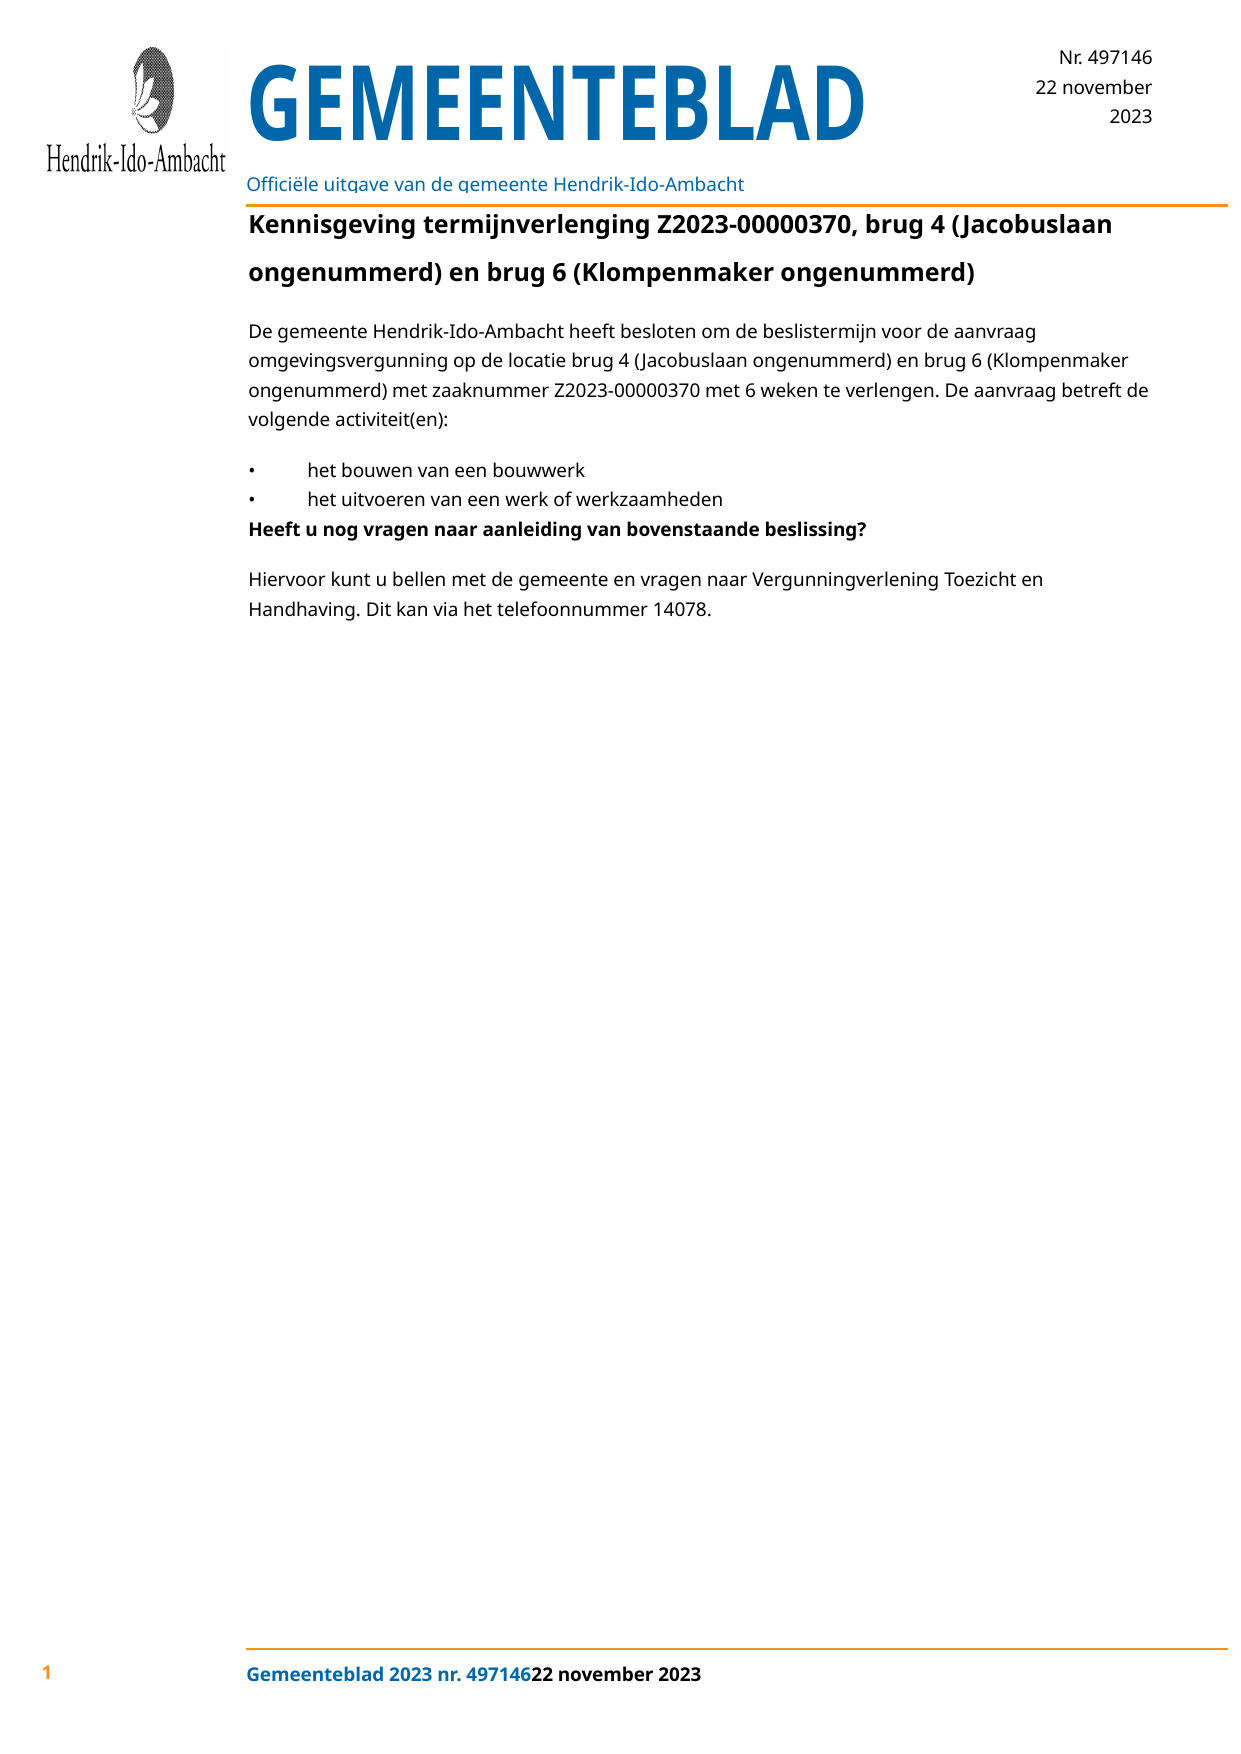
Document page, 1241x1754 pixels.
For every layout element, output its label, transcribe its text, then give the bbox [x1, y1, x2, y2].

text Hiervoor kunt u bellen met de gemeente en vragen naar Vergunningverlening Toezicht en Handhaving. Dit kan via het telefoonnummer 14078. [248, 567, 1152, 622]
text De gemeente Hendrik-Ido-Ambacht heeft besloten om de beslistermijn voor de aanvraag omgevingsvergunning op de locatie brug 4 (Jacobuslaan ongenummerd) en brug 6 (Klompenmaker ongenummerd) met zaaknummer Z2023-00000370 met 6 weken te verlengen. De aanvraag betreft de volgende activiteit(en): [248, 318, 1152, 432]
text Kennisgeving termijnverlenging Z2023-00000370, brug 4 (Jacobuslaan ongenummerd) en brug 6 (Klompenmaker ongenummerd) [248, 207, 1152, 288]
picture [41, 47, 231, 172]
list het bouwen van een bouwwerk [248, 457, 1152, 483]
text Heeft u nog vragen naar aanleiding van bovenstaande beslissing? [248, 516, 1152, 542]
list het uitvoeren van een werk of werkzaamheden [248, 487, 1152, 512]
